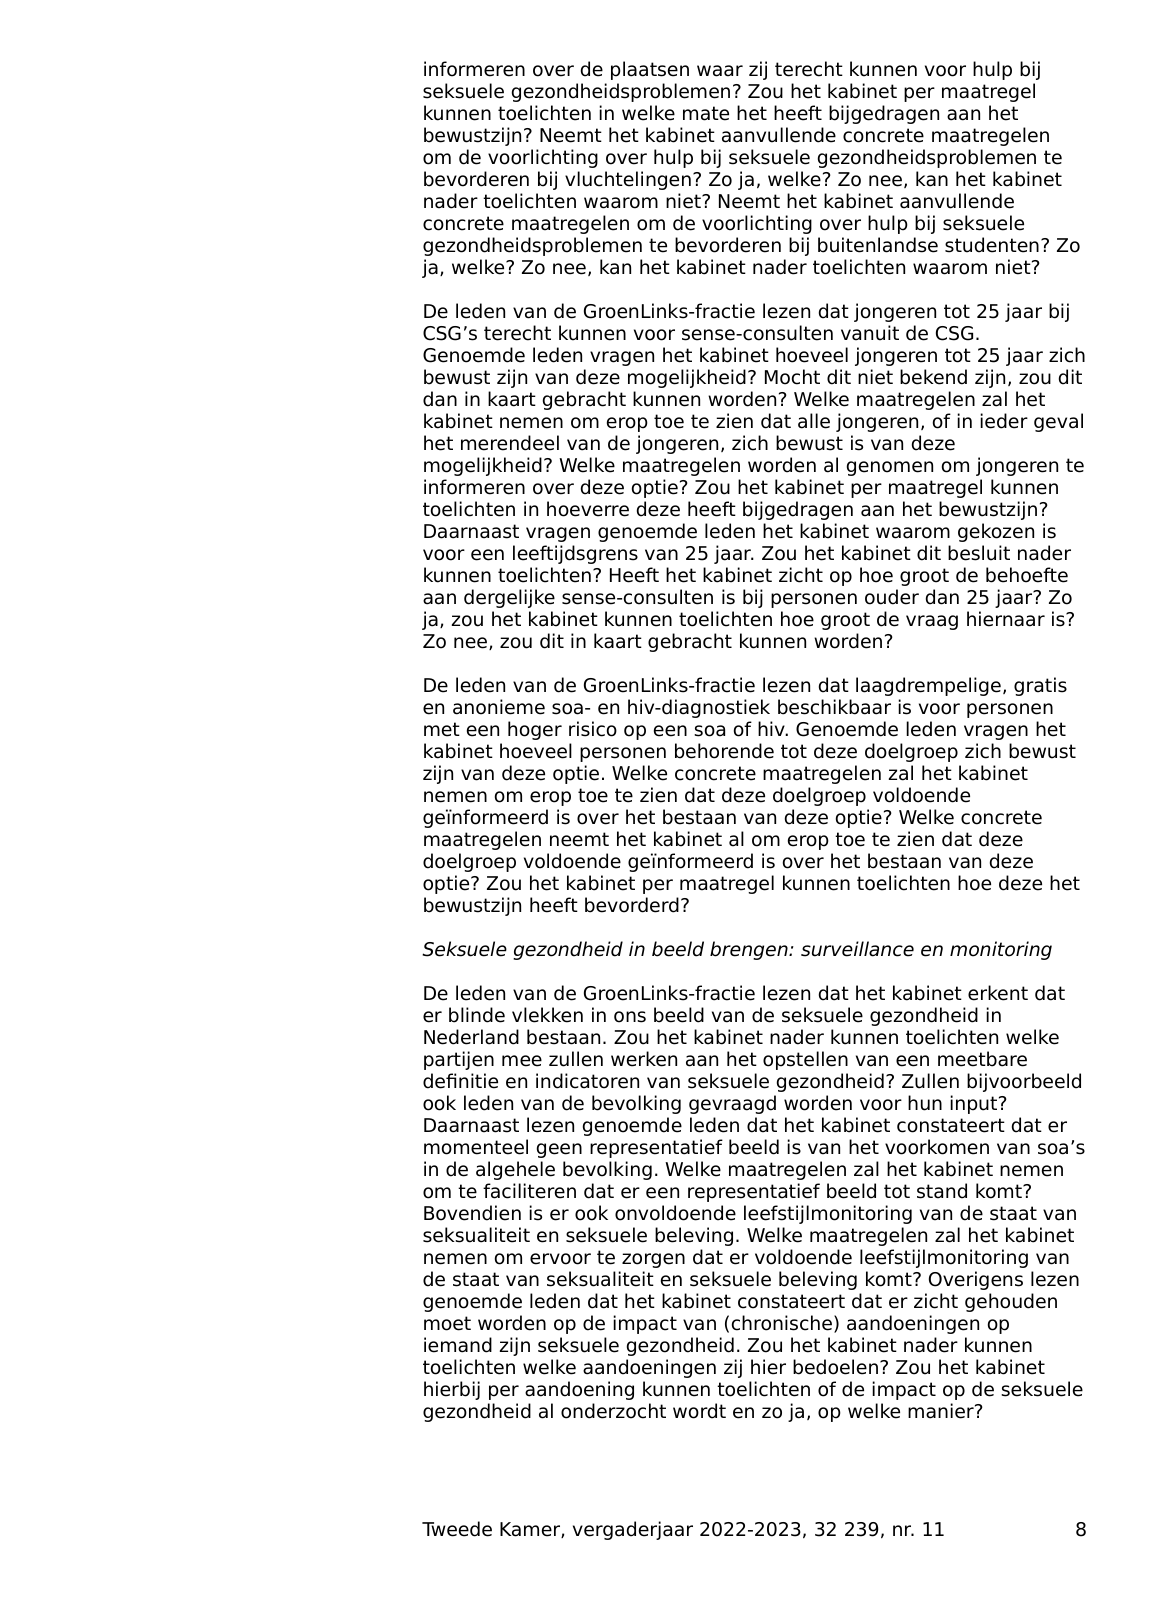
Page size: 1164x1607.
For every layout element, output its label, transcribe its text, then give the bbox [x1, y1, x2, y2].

text De leden van de GroenLinks-fractie lezen dat laagdrempelige, gratis en anonieme soa- en hiv-diagnostiek beschikbaar is voor personen met een hoger risico op een soa of hiv. Genoemde leden vragen het kabinet hoeveel personen behorende tot deze doelgroep zich bewust zijn van deze optie. Welke concrete maatregelen zal het kabinet nemen om erop toe te zien dat deze doelgroep voldoende geïnformeerd is over het bestaan van deze optie? Welke concrete maatregelen neemt het kabinet al om erop toe te zien dat deze doelgroep voldoende geïnformeerd is over het bestaan van deze optie? Zou het kabinet per maatregel kunnen toelichten hoe deze het bewustzijn heeft bevorderd? [422, 675, 1087, 917]
text informeren over de plaatsen waar zij terecht kunnen voor hulp bij seksuele gezondheidsproblemen? Zou het kabinet per maatregel kunnen toelichten in welke mate het heeft bijgedragen aan het bewustzijn? Neemt het kabinet aanvullende concrete maatregelen om de voorlichting over hulp bij seksuele gezondheidsproblemen te bevorderen bij vluchtelingen? Zo ja, welke? Zo nee, kan het kabinet nader toelichten waarom niet? Neemt het kabinet aanvullende concrete maatregelen om de voorlichting over hulp bij seksuele gezondheidsproblemen te bevorderen bij buitenlandse studenten? Zo ja, welke? Zo nee, kan het kabinet nader toelichten waarom niet? [422, 59, 1087, 279]
subtitle Seksuele gezondheid in beeld brengen: surveillance en monitoring [422, 939, 1087, 961]
text De leden van de GroenLinks-fractie lezen dat jongeren tot 25 jaar bij CSG’s terecht kunnen voor sense-consulten vanuit de CSG. Genoemde leden vragen het kabinet hoeveel jongeren tot 25 jaar zich bewust zijn van deze mogelijkheid? Mocht dit niet bekend zijn, zou dit dan in kaart gebracht kunnen worden? Welke maatregelen zal het kabinet nemen om erop toe te zien dat alle jongeren, of in ieder geval het merendeel van de jongeren, zich bewust is van deze mogelijkheid? Welke maatregelen worden al genomen om jongeren te informeren over deze optie? Zou het kabinet per maatregel kunnen toelichten in hoeverre deze heeft bijgedragen aan het bewustzijn? Daarnaast vragen genoemde leden het kabinet waarom gekozen is voor een leeftijdsgrens van 25 jaar. Zou het kabinet dit besluit nader kunnen toelichten? Heeft het kabinet zicht op hoe groot de behoefte aan dergelijke sense-consulten is bij personen ouder dan 25 jaar? Zo ja, zou het kabinet kunnen toelichten hoe groot de vraag hiernaar is? Zo nee, zou dit in kaart gebracht kunnen worden? [422, 301, 1087, 653]
text De leden van de GroenLinks-fractie lezen dat het kabinet erkent dat er blinde vlekken in ons beeld van de seksuele gezondheid in Nederland bestaan. Zou het kabinet nader kunnen toelichten welke partijen mee zullen werken aan het opstellen van een meetbare definitie en indicatoren van seksuele gezondheid? Zullen bijvoorbeeld ook leden van de bevolking gevraagd worden voor hun input? Daarnaast lezen genoemde leden dat het kabinet constateert dat er momenteel geen representatief beeld is van het voorkomen van soa’s in de algehele bevolking. Welke maatregelen zal het kabinet nemen om te faciliteren dat er een representatief beeld tot stand komt? Bovendien is er ook onvoldoende leefstijlmonitoring van de staat van seksualiteit en seksuele beleving. Welke maatregelen zal het kabinet nemen om ervoor te zorgen dat er voldoende leefstijlmonitoring van de staat van seksualiteit en seksuele beleving komt? Overigens lezen genoemde leden dat het kabinet constateert dat er zicht gehouden moet worden op de impact van (chronische) aandoeningen op iemand zijn seksuele gezondheid. Zou het kabinet nader kunnen toelichten welke aandoeningen zij hier bedoelen? Zou het kabinet hierbij per aandoening kunnen toelichten of de impact op de seksuele gezondheid al onderzocht wordt en zo ja, op welke manier? [422, 983, 1087, 1423]
